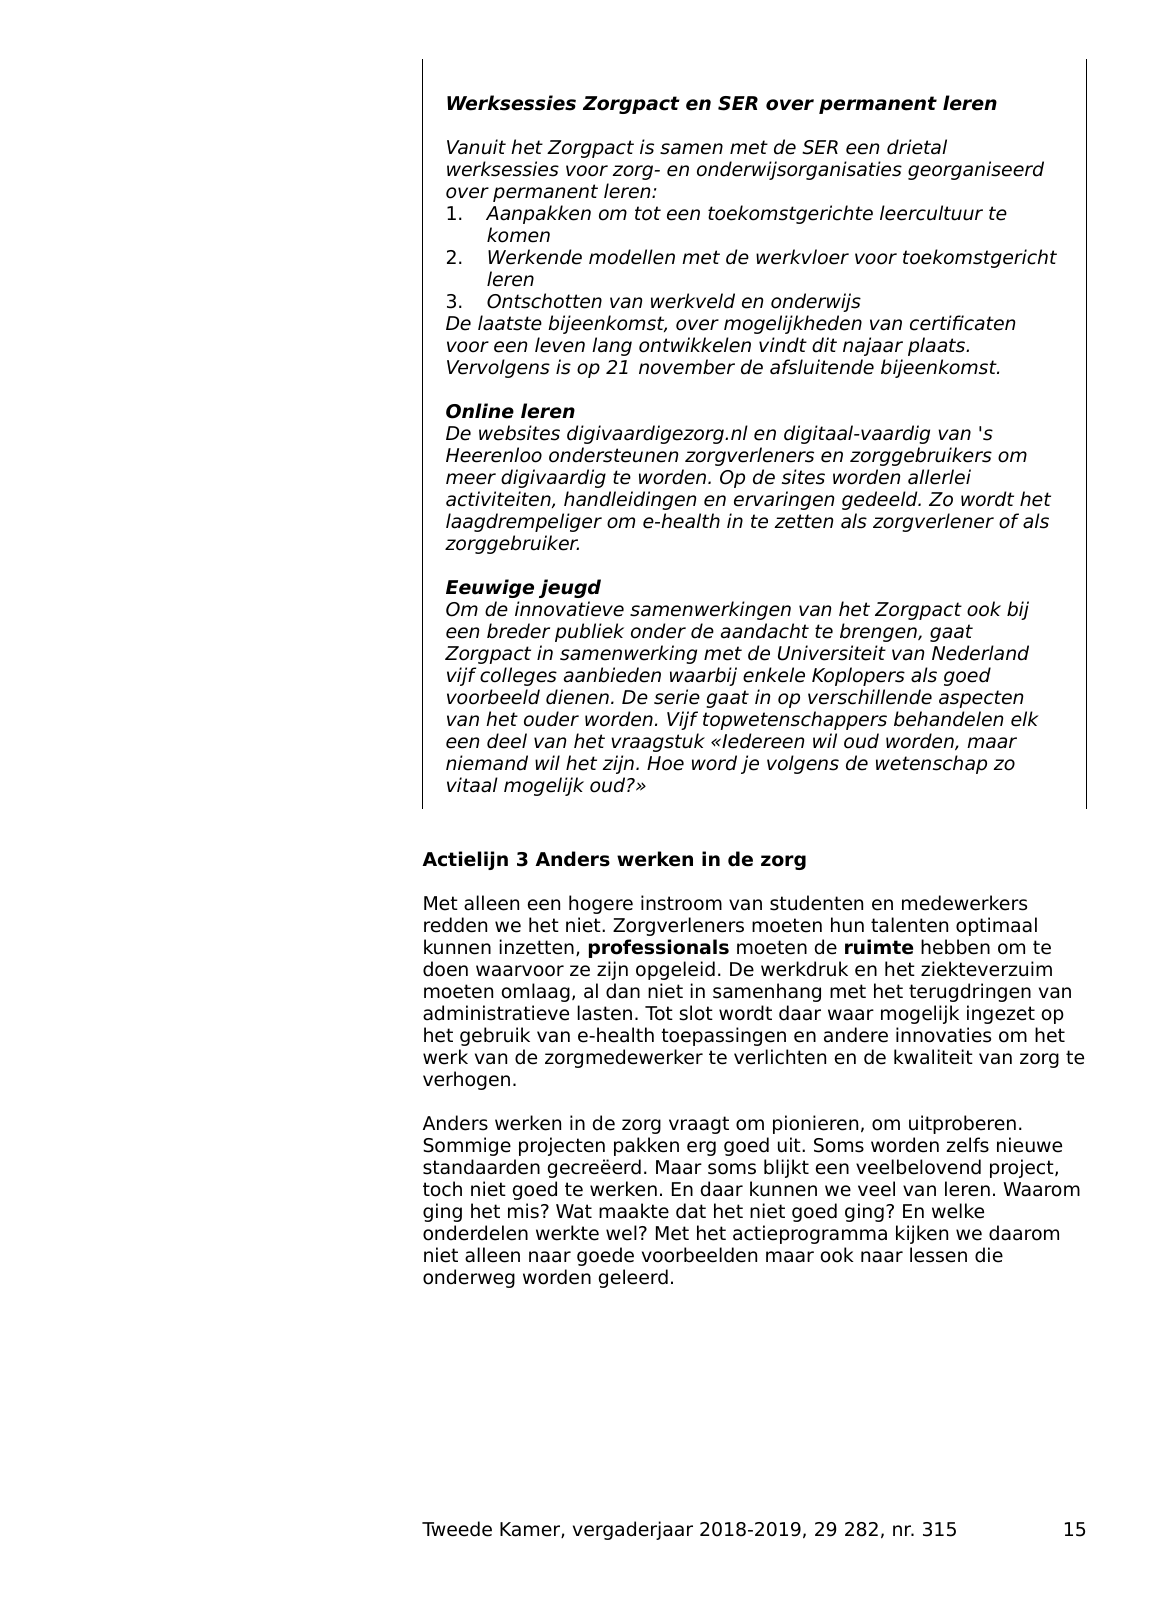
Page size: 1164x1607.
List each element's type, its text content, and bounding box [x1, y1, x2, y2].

text Met alleen een hogere instroom van studenten en medewerkers redden we het niet. Zorgverleners moeten hun talenten optimaal kunnen inzetten, professionals moeten de ruimte hebben om te doen waarvoor ze zijn opgeleid. De werkdruk en het ziekteverzuim moeten omlaag, al dan niet in samenhang met het terugdringen van administratieve lasten. Tot slot wordt daar waar mogelijk ingezet op het gebruik van e-health toepassingen en andere innovaties om het werk van de zorgmedewerker te verlichten en de kwaliteit van zorg te verhogen. [422, 893, 1087, 1091]
table_header Werksessies Zorgpact en SER over permanent leren Vanuit het Zorgpact is samen met de SER een drietal werksessies voor zorg- en onderwijsorganisaties georganiseerd over permanent leren: 1. Aanpakken om tot een toekomstgerichte leercultuur te komen 2. Werkende modellen met de werkvloer voor toekomstgericht leren 3. Ontschotten van werkveld en onderwijs De laatste bijeenkomst, over mogelijkheden van certificaten voor een leven lang ontwikkelen vindt dit najaar plaats. Vervolgens is op 21 november de afsluitende bijeenkomst. Online leren De websites digivaardigezorg.nl en digitaal-vaardig van 's Heerenloo ondersteunen zorgverleners en zorggebruikers om meer digivaardig te worden. Op de sites worden allerlei activiteiten, handleidingen en ervaringen gedeeld. Zo wordt het laagdrempeliger om e-health in te zetten als zorgverlener of als zorggebruiker. Eeuwige jeugd Om de innovatieve samenwerkingen van het Zorgpact ook bij een breder publiek onder de aandacht te brengen, gaat Zorgpact in samenwerking met de Universiteit van Nederland vijf colleges aanbieden waarbij enkele Koplopers als goed voorbeeld dienen. De serie gaat in op verschillende aspecten van het ouder worden. Vijf topwetenschappers behandelen elk een deel van het vraagstuk «Iedereen wil oud worden, maar niemand wil het zijn. Hoe word je volgens de wetenschap zo vitaal mogelijk oud?» [423, 59, 1086, 809]
subtitle Actielijn 3 Anders werken in de zorg [422, 849, 1087, 871]
text Anders werken in de zorg vraagt om pionieren, om uitproberen. Sommige projecten pakken erg goed uit. Soms worden zelfs nieuwe standaarden gecreëerd. Maar soms blijkt een veelbelovend project, toch niet goed te werken. En daar kunnen we veel van leren. Waarom ging het mis? Wat maakte dat het niet goed ging? En welke onderdelen werkte wel? Met het actieprogramma kijken we daarom niet alleen naar goede voorbeelden maar ook naar lessen die onderweg worden geleerd. [422, 1113, 1087, 1289]
